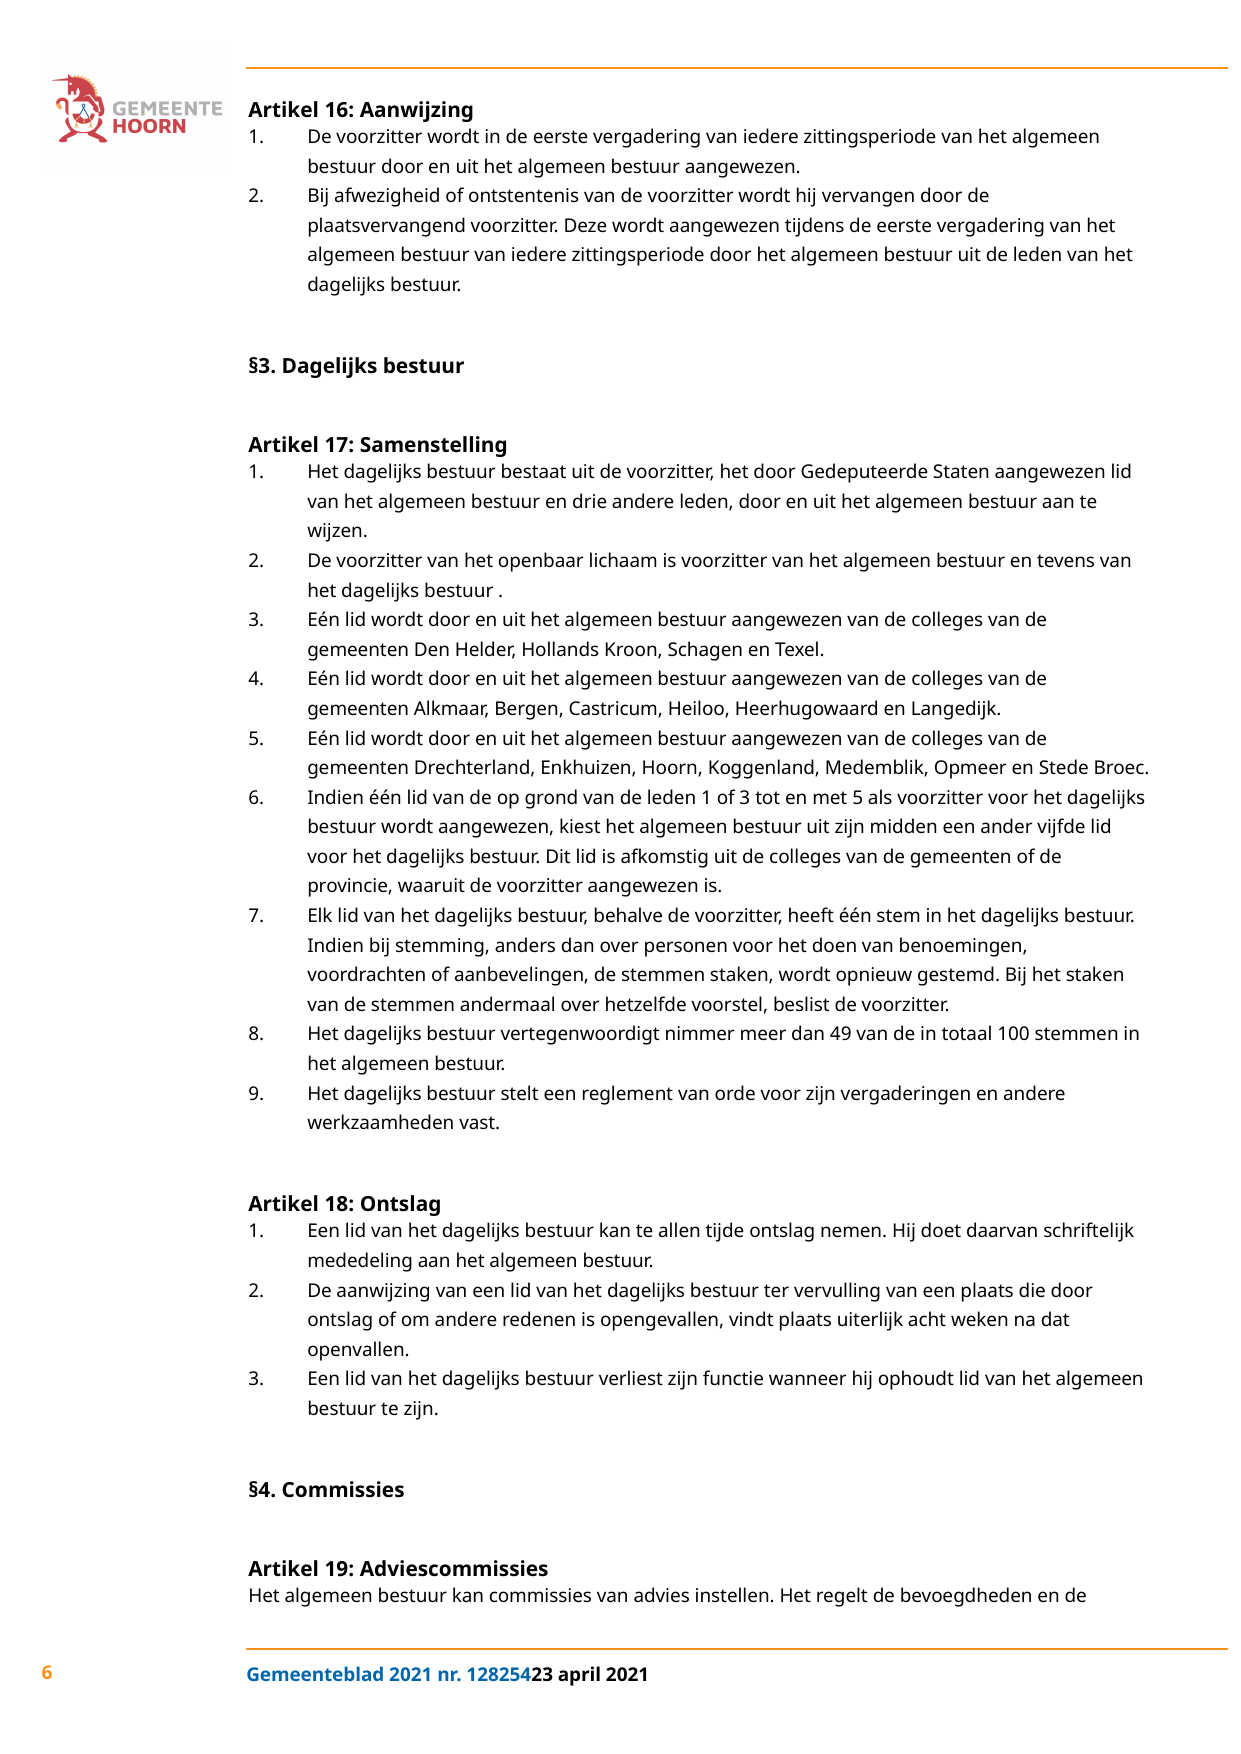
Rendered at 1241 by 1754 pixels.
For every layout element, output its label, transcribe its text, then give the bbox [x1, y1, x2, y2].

list Elk lid van het dagelijks bestuur, behalve de voorzitter, heeft één stem in het dagelijks bestuur. Indien bij stemming, anders dan over personen voor het doen van benoemingen, voordrachten of aanbevelingen, de stemmen staken, wordt opnieuw gestemd. Bij het staken van de stemmen andermaal over hetzelfde voorstel, beslist de voorzitter. [248, 902, 1152, 1017]
list Eén lid wordt door en uit het algemeen bestuur aangewezen van de colleges van de gemeenten Alkmaar, Bergen, Castricum, Heiloo, Heerhugowaard en Langedijk. [248, 666, 1152, 721]
text Artikel 18: Ontslag [248, 1189, 1152, 1218]
text Artikel 16: Aanwijzing [248, 95, 1152, 123]
list De voorzitter wordt in de eerste vergadering van iedere zittingsperiode van het algemeen bestuur door en uit het algemeen bestuur aangewezen. [248, 123, 1152, 178]
list Een lid van het dagelijks bestuur kan te allen tijde ontslag nemen. Hij doet daarvan schriftelijk mededeling aan het algemeen bestuur. [248, 1218, 1152, 1273]
text §3. Dagelijks bestuur [248, 351, 1152, 379]
text Artikel 17: Samenstelling [248, 430, 1152, 458]
list Eén lid wordt door en uit het algemeen bestuur aangewezen van de colleges van de gemeenten Den Helder, Hollands Kroon, Schagen en Texel. [248, 606, 1152, 662]
list Het dagelijks bestuur bestaat uit de voorzitter, het door Gedeputeerde Staten aangewezen lid van het algemeen bestuur en drie andere leden, door en uit het algemeen bestuur aan te wijzen. [248, 458, 1152, 543]
text §4. Commissies [248, 1475, 1152, 1504]
list Indien één lid van de op grond van de leden 1 of 3 tot en met 5 als voorzitter voor het dagelijks bestuur wordt aangewezen, kiest het algemeen bestuur uit zijn midden een ander vijfde lid voor het dagelijks bestuur. Dit lid is afkomstig uit de colleges van de gemeenten of de provincie, waaruit de voorzitter aangewezen is. [248, 784, 1152, 898]
list Bij afwezigheid of ontstentenis van de voorzitter wordt hij vervangen door de plaatsvervangend voorzitter. Deze wordt aangewezen tijdens de eerste vergadering van het algemeen bestuur van iedere zittingsperiode door het algemeen bestuur uit de leden van het dagelijks bestuur. [248, 182, 1152, 297]
picture [41, 47, 231, 172]
list De aanwijzing van een lid van het dagelijks bestuur ter vervulling van een plaats die door ontslag of om andere redenen is opengevallen, vindt plaats uiterlijk acht weken na dat openvallen. [248, 1277, 1152, 1362]
list Het dagelijks bestuur vertegenwoordigt nimmer meer dan 49 van de in totaal 100 stemmen in het algemeen bestuur. [248, 1021, 1152, 1076]
list Een lid van het dagelijks bestuur verliest zijn functie wanneer hij ophoudt lid van het algemeen bestuur te zijn. [248, 1366, 1152, 1421]
text Artikel 19: Adviescommissies [248, 1554, 1152, 1582]
text Het algemeen bestuur kan commissies van advies instellen. Het regelt de bevoegdheden en de [248, 1582, 1152, 1608]
list De voorzitter van het openbaar lichaam is voorzitter van het algemeen bestuur en tevens van het dagelijks bestuur . [248, 547, 1152, 602]
list Eén lid wordt door en uit het algemeen bestuur aangewezen van de colleges van de gemeenten Drechterland, Enkhuizen, Hoorn, Koggenland, Medemblik, Opmeer en Stede Broec. [248, 725, 1152, 780]
list Het dagelijks bestuur stelt een reglement van orde voor zijn vergaderingen en andere werkzaamheden vast. [248, 1080, 1152, 1135]
